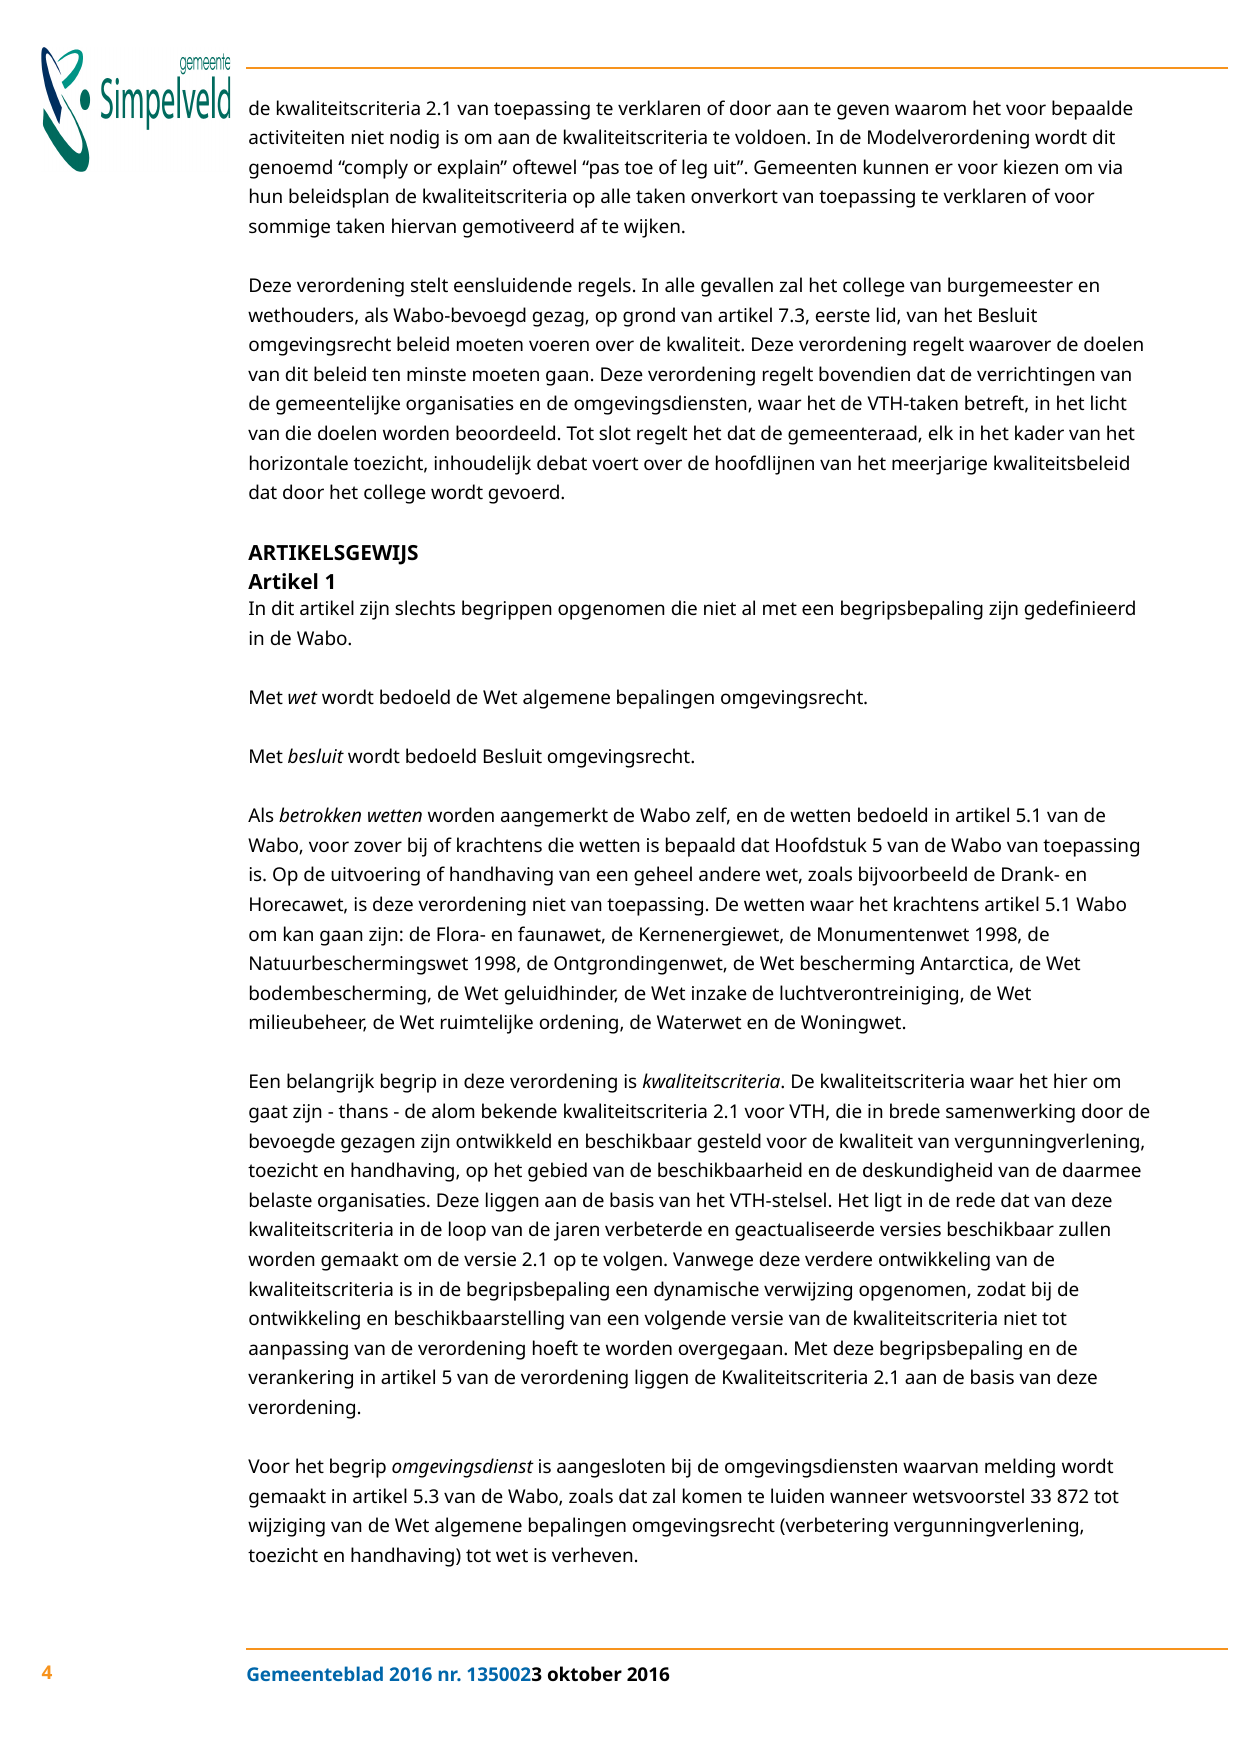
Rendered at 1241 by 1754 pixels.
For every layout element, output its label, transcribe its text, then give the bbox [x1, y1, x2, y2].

text de kwaliteitscriteria 2.1 van toepassing te verklaren of door aan te geven waarom het voor bepaalde activiteiten niet nodig is om aan de kwaliteitscriteria te voldoen. In de Modelverordening wordt dit genoemd “comply or explain” oftewel “pas toe of leg uit”. Gemeenten kunnen er voor kiezen om via hun beleidsplan de kwaliteitscriteria op alle taken onverkort van toepassing te verklaren of voor sommige taken hiervan gemotiveerd af te wijken. [248, 95, 1152, 239]
text In dit artikel zijn slechts begrippen opgenomen die niet al met een begripsbepaling zijn gedefinieerd in de Wabo. [248, 595, 1152, 651]
text Met wet wordt bedoeld de Wet algemene bepalingen omgevingsrecht. [248, 684, 1152, 710]
text Een belangrijk begrip in deze verordening is kwaliteitscriteria. De kwaliteitscriteria waar het hier om gaat zijn - thans - de alom bekende kwaliteitscriteria 2.1 voor VTH, die in brede samenwerking door de bevoegde gezagen zijn ontwikkeld en beschikbaar gesteld voor de kwaliteit van vergunningverlening, toezicht en handhaving, op het gebied van de beschikbaarheid en de deskundigheid van de daarmee belaste organisaties. Deze liggen aan de basis van het VTH-stelsel. Het ligt in de rede dat van deze kwaliteitscriteria in de loop van de jaren verbeterde en geactualiseerde versies beschikbaar zullen worden gemaakt om de versie 2.1 op te volgen. Vanwege deze verdere ontwikkeling van de kwaliteitscriteria is in de begripsbepaling een dynamische verwijzing opgenomen, zodat bij de ontwikkeling en beschikbaarstelling van een volgende versie van de kwaliteitscriteria niet tot aanpassing van de verordening hoeft te worden overgegaan. Met deze begripsbepaling en de verankering in artikel 5 van de verordening liggen de Kwaliteitscriteria 2.1 aan de basis van deze verordening. [248, 1069, 1152, 1420]
text Voor het begrip omgevingsdienst is aangesloten bij de omgevingsdiensten waarvan melding wordt gemaakt in artikel 5.3 van de Wabo, zoals dat zal komen te luiden wanneer wetsvoorstel 33 872 tot wijziging van de Wet algemene bepalingen omgevingsrecht (verbetering vergunningverlening, toezicht en handhaving) tot wet is verheven. [248, 1453, 1152, 1568]
picture [41, 47, 231, 172]
text Artikel 1 [248, 567, 1152, 595]
text Deze verordening stelt eensluidende regels. In alle gevallen zal het college van burgemeester en wethouders, als Wabo-bevoegd gezag, op grond van artikel 7.3, eerste lid, van het Besluit omgevingsrecht beleid moeten voeren over de kwaliteit. Deze verordening regelt waarover de doelen van dit beleid ten minste moeten gaan. Deze verordening regelt bovendien dat de verrichtingen van de gemeentelijke organisaties en de omgevingsdiensten, waar het de VTH-taken betreft, in het licht van die doelen worden beoordeeld. Tot slot regelt het dat de gemeenteraad, elk in het kader van het horizontale toezicht, inhoudelijk debat voert over de hoofdlijnen van het meerjarige kwaliteitsbeleid dat door het college wordt gevoerd. [248, 272, 1152, 505]
text Als betrokken wetten worden aangemerkt de Wabo zelf, en de wetten bedoeld in artikel 5.1 van de Wabo, voor zover bij of krachtens die wetten is bepaald dat Hoofdstuk 5 van de Wabo van toepassing is. Op de uitvoering of handhaving van een geheel andere wet, zoals bijvoorbeeld de Drank- en Horecawet, is deze verordening niet van toepassing. De wetten waar het krachtens artikel 5.1 Wabo om kan gaan zijn: de Flora- en faunawet, de Kernenergiewet, de Monumentenwet 1998, de Natuurbeschermingswet 1998, de Ontgrondingenwet, de Wet bescherming Antarctica, de Wet bodembescherming, de Wet geluidhinder, de Wet inzake de luchtverontreiniging, de Wet milieubeheer, de Wet ruimtelijke ordening, de Waterwet en de Woningwet. [248, 802, 1152, 1035]
text Met besluit wordt bedoeld Besluit omgevingsrecht. [248, 743, 1152, 769]
text ARTIKELSGEWIJS [248, 538, 1152, 567]
